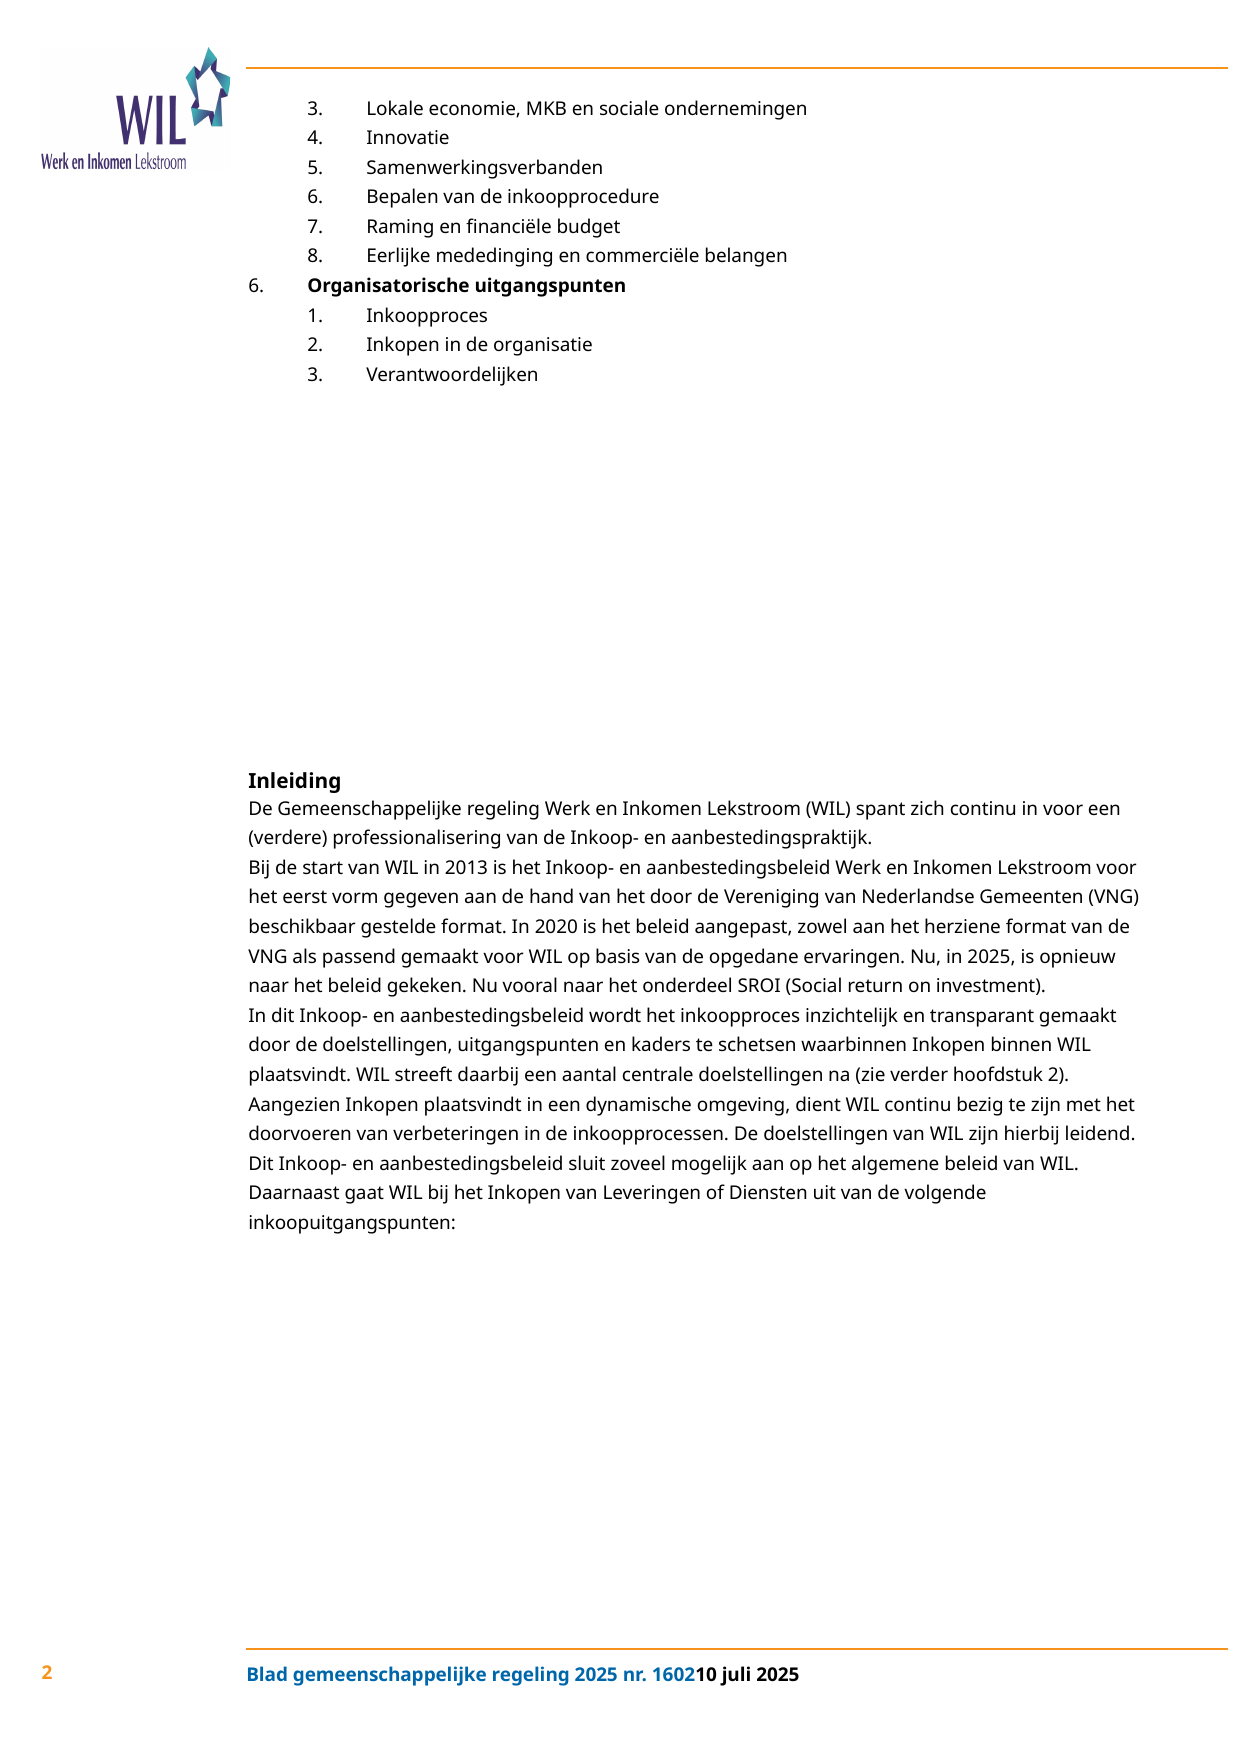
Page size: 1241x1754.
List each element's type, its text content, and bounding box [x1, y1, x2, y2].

list Organisatorische uitgangspunten [248, 272, 1152, 298]
text De Gemeenschappelijke regeling Werk en Inkomen Lekstroom (WIL) spant zich continu in voor een (verdere) professionalisering van de Inkoop- en aanbestedingspraktijk. [248, 795, 1152, 850]
text Inleiding [248, 766, 1152, 795]
picture [41, 47, 231, 172]
text Aangezien Inkopen plaatsvindt in een dynamische omgeving, dient WIL continu bezig te zijn met het doorvoeren van verbeteringen in de inkoopprocessen. De doelstellingen van WIL zijn hierbij leidend. Dit Inkoop- en aanbestedingsbeleid sluit zoveel mogelijk aan op het algemene beleid van WIL. [248, 1091, 1152, 1176]
list Innovatie [307, 124, 1152, 150]
list Inkoopproces [307, 302, 1152, 328]
list Inkopen in de organisatie [307, 331, 1152, 357]
list Verantwoordelijken [307, 361, 1152, 387]
text Daarnaast gaat WIL bij het Inkopen van Leveringen of Diensten uit van de volgende inkoopuitgangspunten: [248, 1179, 1152, 1235]
text Bij de start van WIL in 2013 is het Inkoop- en aanbestedingsbeleid Werk en Inkomen Lekstroom voor het eerst vorm gegeven aan de hand van het door de Vereniging van Nederlandse Gemeenten (VNG) beschikbaar gestelde format. In 2020 is het beleid aangepast, zowel aan het herziene format van de VNG als passend gemaakt voor WIL op basis van de opgedane ervaringen. Nu, in 2025, is opnieuw naar het beleid gekeken. Nu vooral naar het onderdeel SROI (Social return on investment). [248, 854, 1152, 998]
list Raming en financiële budget [307, 213, 1152, 239]
list Lokale economie, MKB en sociale ondernemingen [307, 95, 1152, 121]
list Bepalen van de inkoopprocedure [307, 183, 1152, 209]
text In dit Inkoop- en aanbestedingsbeleid wordt het inkoopproces inzichtelijk en transparant gemaakt door de doelstellingen, uitgangspunten en kaders te schetsen waarbinnen Inkopen binnen WIL plaatsvindt. WIL streeft daarbij een aantal centrale doelstellingen na (zie verder hoofdstuk 2). [248, 1002, 1152, 1087]
list Samenwerkingsverbanden [307, 154, 1152, 180]
list Eerlijke mededinging en commerciële belangen [307, 243, 1152, 268]
